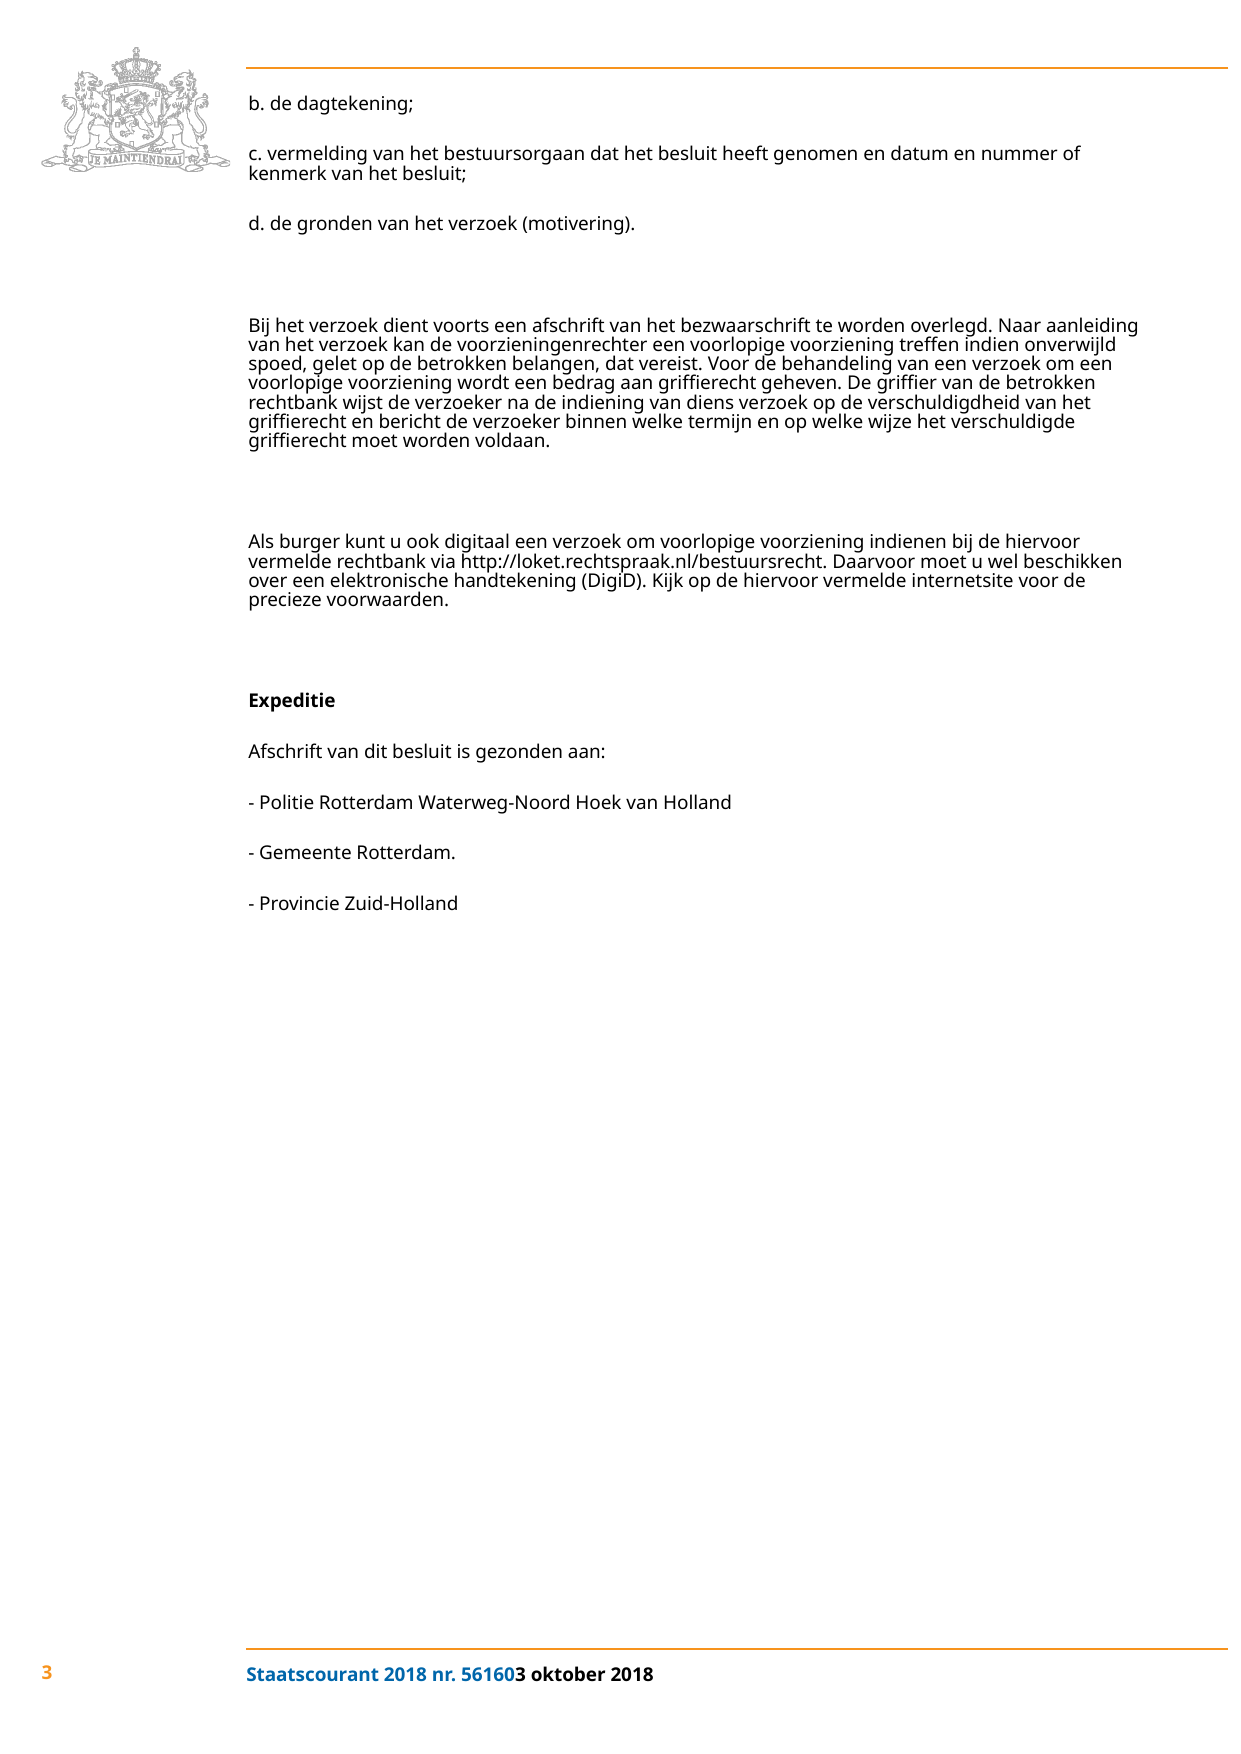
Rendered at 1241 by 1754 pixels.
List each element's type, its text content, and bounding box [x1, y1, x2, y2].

text Expeditie [248, 692, 1152, 712]
text - Provincie Zuid-Holland [248, 895, 1152, 914]
picture [41, 47, 231, 172]
text d. de gronden van het verzoek (motivering). [248, 215, 1152, 234]
text b. de dagtekening; [248, 95, 1152, 114]
text - Gemeente Rotterdam. [248, 844, 1152, 864]
text Bij het verzoek dient voorts een afschrift van het bezwaarschrift te worden overlegd. Naar aanleiding van het verzoek kan de voorzieningenrechter een voorlopige voorziening treffen indien onverwijld spoed, gelet op de betrokken belangen, dat vereist. Voor de behandeling van een verzoek om een voorlopige voorziening wordt een bedrag aan griffierecht geheven. De griffier van de betrokken rechtbank wijst de verzoeker na de indiening van diens verzoek op de verschuldigdheid van het griffierecht en bericht de verzoeker binnen welke termijn en op welke wijze het verschuldigde griffierecht moet worden voldaan. [248, 317, 1152, 451]
text Afschrift van dit besluit is gezonden aan: [248, 743, 1152, 762]
text Als burger kunt u ook digitaal een verzoek om voorlopige voorziening indienen bij de hiervoor vermelde rechtbank via http://loket.rechtspraak.nl/bestuursrecht. Daarvoor moet u wel beschikken over een elektronische handtekening (DigiD). Kijk op de hiervoor vermelde internetsite voor de precieze voorwaarden. [248, 533, 1152, 611]
text c. vermelding van het bestuursorgaan dat het besluit heeft genomen en datum en nummer of kenmerk van het besluit; [248, 145, 1152, 184]
text - Politie Rotterdam Waterweg-Noord Hoek van Holland [248, 794, 1152, 813]
